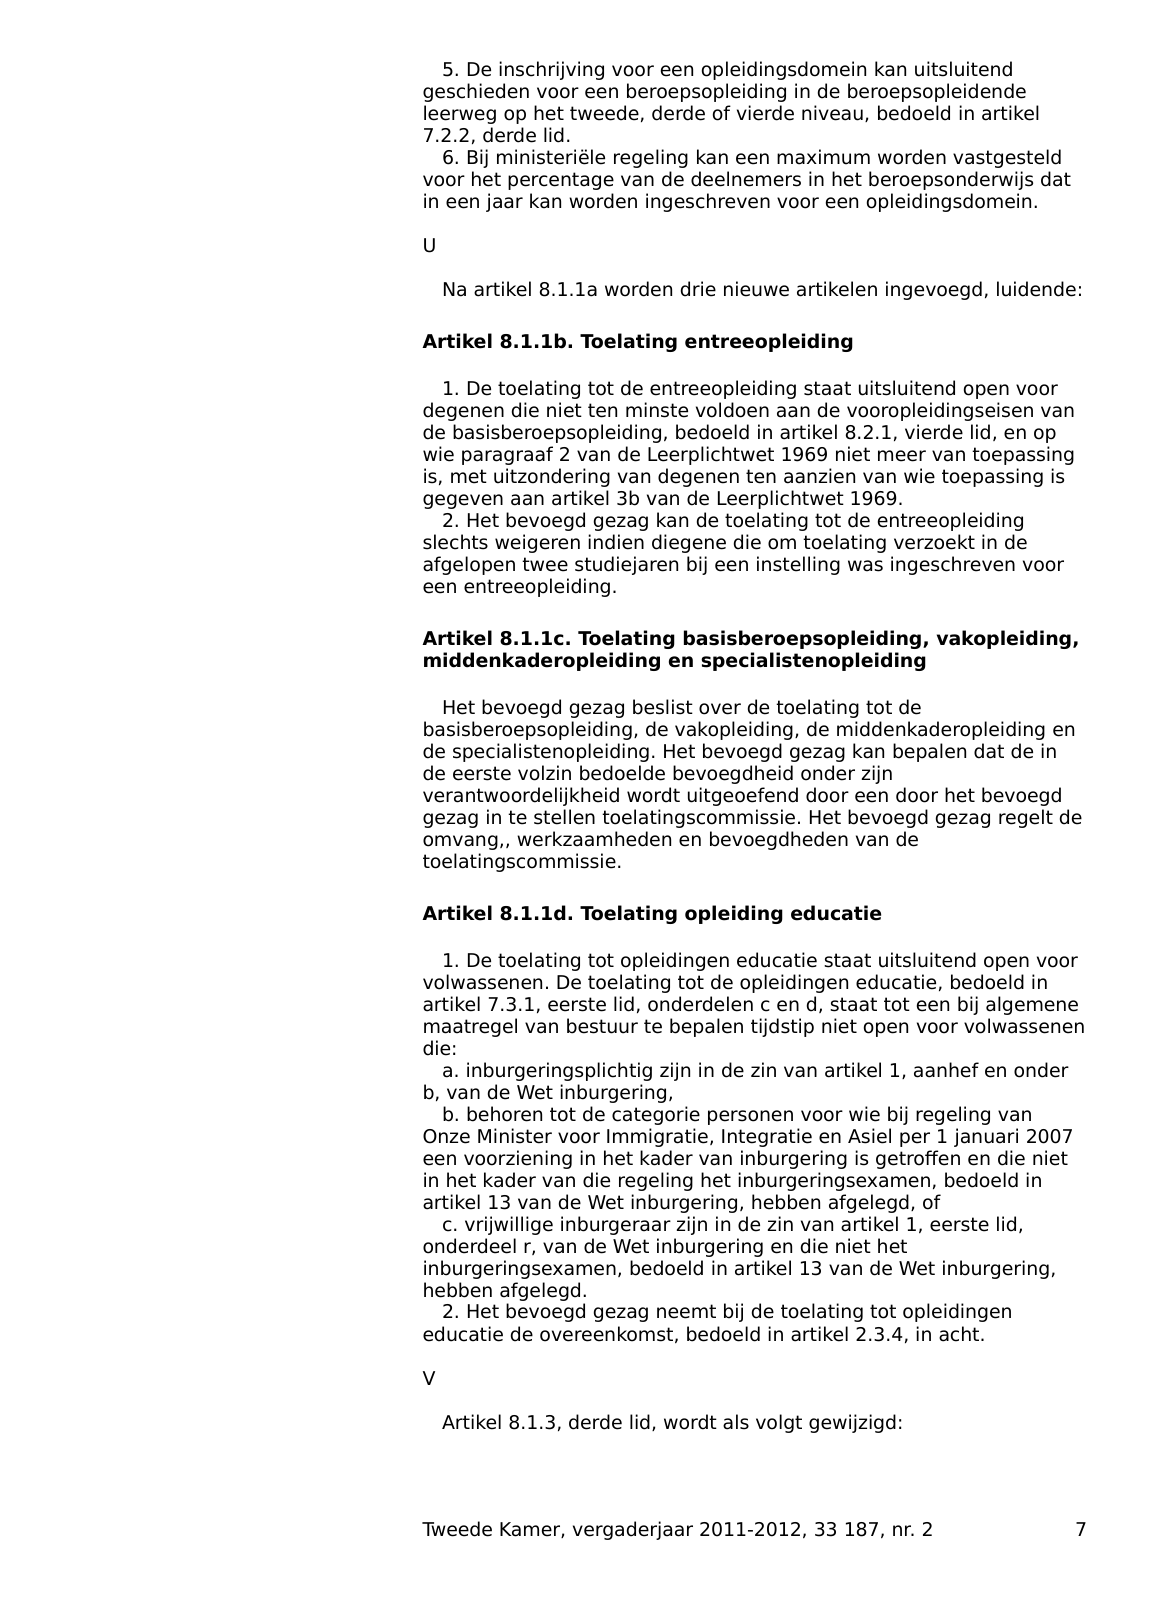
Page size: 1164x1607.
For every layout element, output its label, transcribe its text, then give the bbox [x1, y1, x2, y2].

text b. behoren tot de categorie personen voor wie bij regeling van Onze Minister voor Immigratie, Integratie en Asiel per 1 januari 2007 een voorziening in het kader van inburgering is getroffen en die niet in het kader van die regeling het inburgeringsexamen, bedoeld in artikel 13 van de Wet inburgering, hebben afgelegd, of [422, 1104, 1087, 1213]
subtitle Artikel 8.1.1b. Toelating entreeopleiding [422, 331, 1087, 353]
text 6. Bij ministeriële regeling kan een maximum worden vastgesteld voor het percentage van de deelnemers in het beroepsonderwijs dat in een jaar kan worden ingeschreven voor een opleidingsdomein. [422, 147, 1087, 213]
text a. inburgeringsplichtig zijn in de zin van artikel 1, aanhef en onder b, van de Wet inburgering, [422, 1060, 1087, 1104]
text 2. Het bevoegd gezag kan de toelating tot de entreeopleiding slechts weigeren indien diegene die om toelating verzoekt in de afgelopen twee studiejaren bij een instelling was ingeschreven voor een entreeopleiding. [422, 510, 1087, 598]
text U [422, 235, 1087, 257]
text 1. De toelating tot opleidingen educatie staat uitsluitend open voor volwassenen. De toelating tot de opleidingen educatie, bedoeld in artikel 7.3.1, eerste lid, onderdelen c en d, staat tot een bij algemene maatregel van bestuur te bepalen tijdstip niet open voor volwassenen die: [422, 950, 1087, 1060]
text c. vrijwillige inburgeraar zijn in de zin van artikel 1, eerste lid, onderdeel r, van de Wet inburgering en die niet het inburgeringsexamen, bedoeld in artikel 13 van de Wet inburgering, hebben afgelegd. [422, 1213, 1087, 1301]
text Na artikel 8.1.1a worden drie nieuwe artikelen ingevoegd, luidende: [422, 279, 1087, 301]
text V [422, 1368, 1087, 1389]
subtitle Artikel 8.1.1d. Toelating opleiding educatie [422, 903, 1087, 925]
text Artikel 8.1.3, derde lid, wordt als volgt gewijzigd: [422, 1412, 1087, 1434]
subtitle Artikel 8.1.1c. Toelating basisberoepsopleiding, vakopleiding, middenkaderopleiding en specialistenopleiding [422, 628, 1087, 672]
text 2. Het bevoegd gezag neemt bij de toelating tot opleidingen educatie de overeenkomst, bedoeld in artikel 2.3.4, in acht. [422, 1301, 1087, 1345]
text Het bevoegd gezag beslist over de toelating tot de basisberoepsopleiding, de vakopleiding, de middenkaderopleiding en de specialistenopleiding. Het bevoegd gezag kan bepalen dat de in de eerste volzin bedoelde bevoegdheid onder zijn verantwoordelijkheid wordt uitgeoefend door een door het bevoegd gezag in te stellen toelatingscommissie. Het bevoegd gezag regelt de omvang,, werkzaamheden en bevoegdheden van de toelatingscommissie. [422, 697, 1087, 873]
text 5. De inschrijving voor een opleidingsdomein kan uitsluitend geschieden voor een beroepsopleiding in de beroepsopleidende leerweg op het tweede, derde of vierde niveau, bedoeld in artikel 7.2.2, derde lid. [422, 59, 1087, 147]
text 1. De toelating tot de entreeopleiding staat uitsluitend open voor degenen die niet ten minste voldoen aan de vooropleidingseisen van de basisberoepsopleiding, bedoeld in artikel 8.2.1, vierde lid, en op wie paragraaf 2 van de Leerplichtwet 1969 niet meer van toepassing is, met uitzondering van degenen ten aanzien van wie toepassing is gegeven aan artikel 3b van de Leerplichtwet 1969. [422, 378, 1087, 510]
